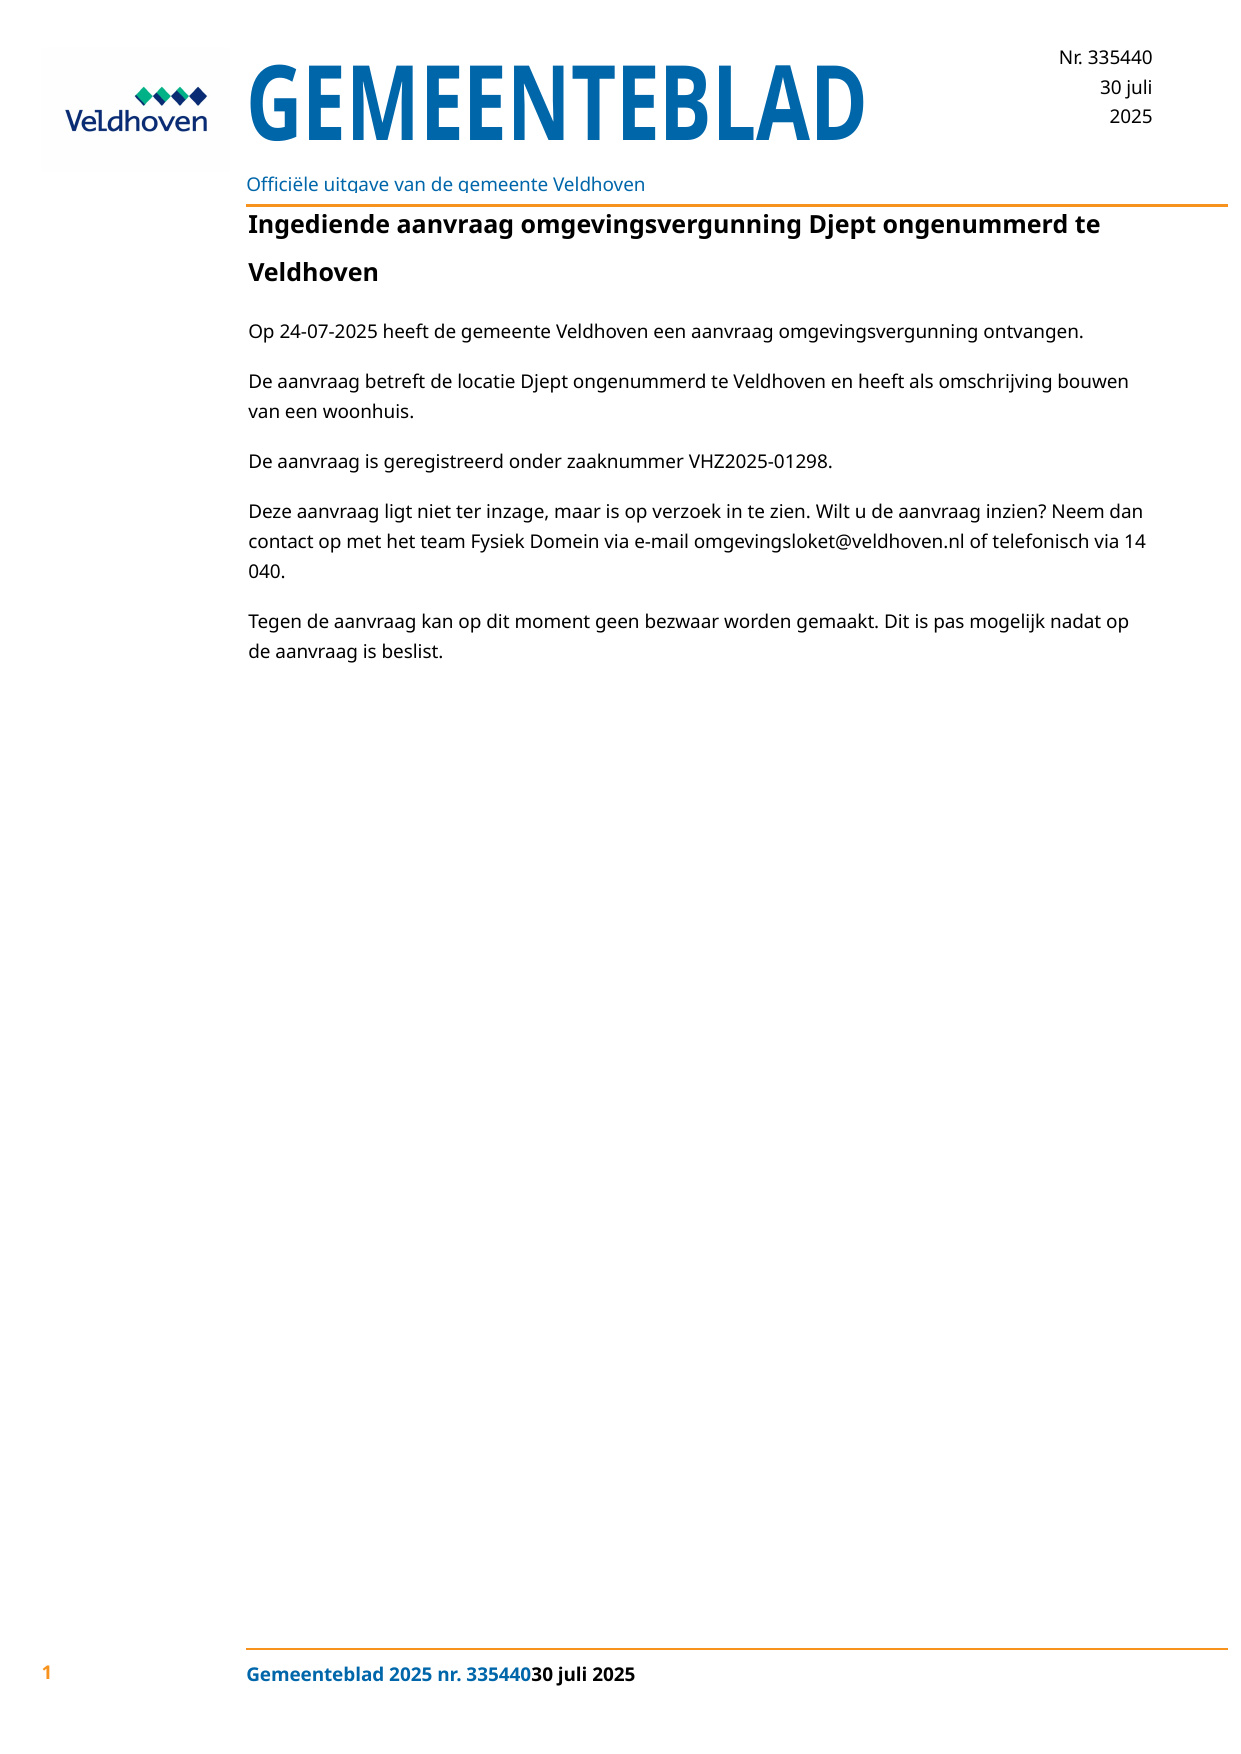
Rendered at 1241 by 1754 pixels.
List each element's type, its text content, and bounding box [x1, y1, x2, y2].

text Deze aanvraag ligt niet ter inzage, maar is op verzoek in te zien. Wilt u de aanvraag inzien? Neem dan contact op met het team Fysiek Domein via e-mail omgevingsloket@veldhoven.nl of telefonisch via 14 040. [248, 499, 1152, 584]
text Op 24-07-2025 heeft de gemeente Veldhoven een aanvraag omgevingsvergunning ontvangen. [248, 318, 1152, 344]
text De aanvraag is geregistreerd onder zaaknummer VHZ2025-01298. [248, 448, 1152, 474]
picture [41, 47, 231, 172]
text De aanvraag betreft de locatie Djept ongenummerd te Veldhoven en heeft als omschrijving bouwen van een woonhuis. [248, 368, 1152, 424]
text Tegen de aanvraag kan op dit moment geen bezwaar worden gemaakt. Dit is pas mogelijk nadat op de aanvraag is beslist. [248, 608, 1152, 664]
text Ingediende aanvraag omgevingsvergunning Djept ongenummerd te Veldhoven [248, 207, 1152, 288]
